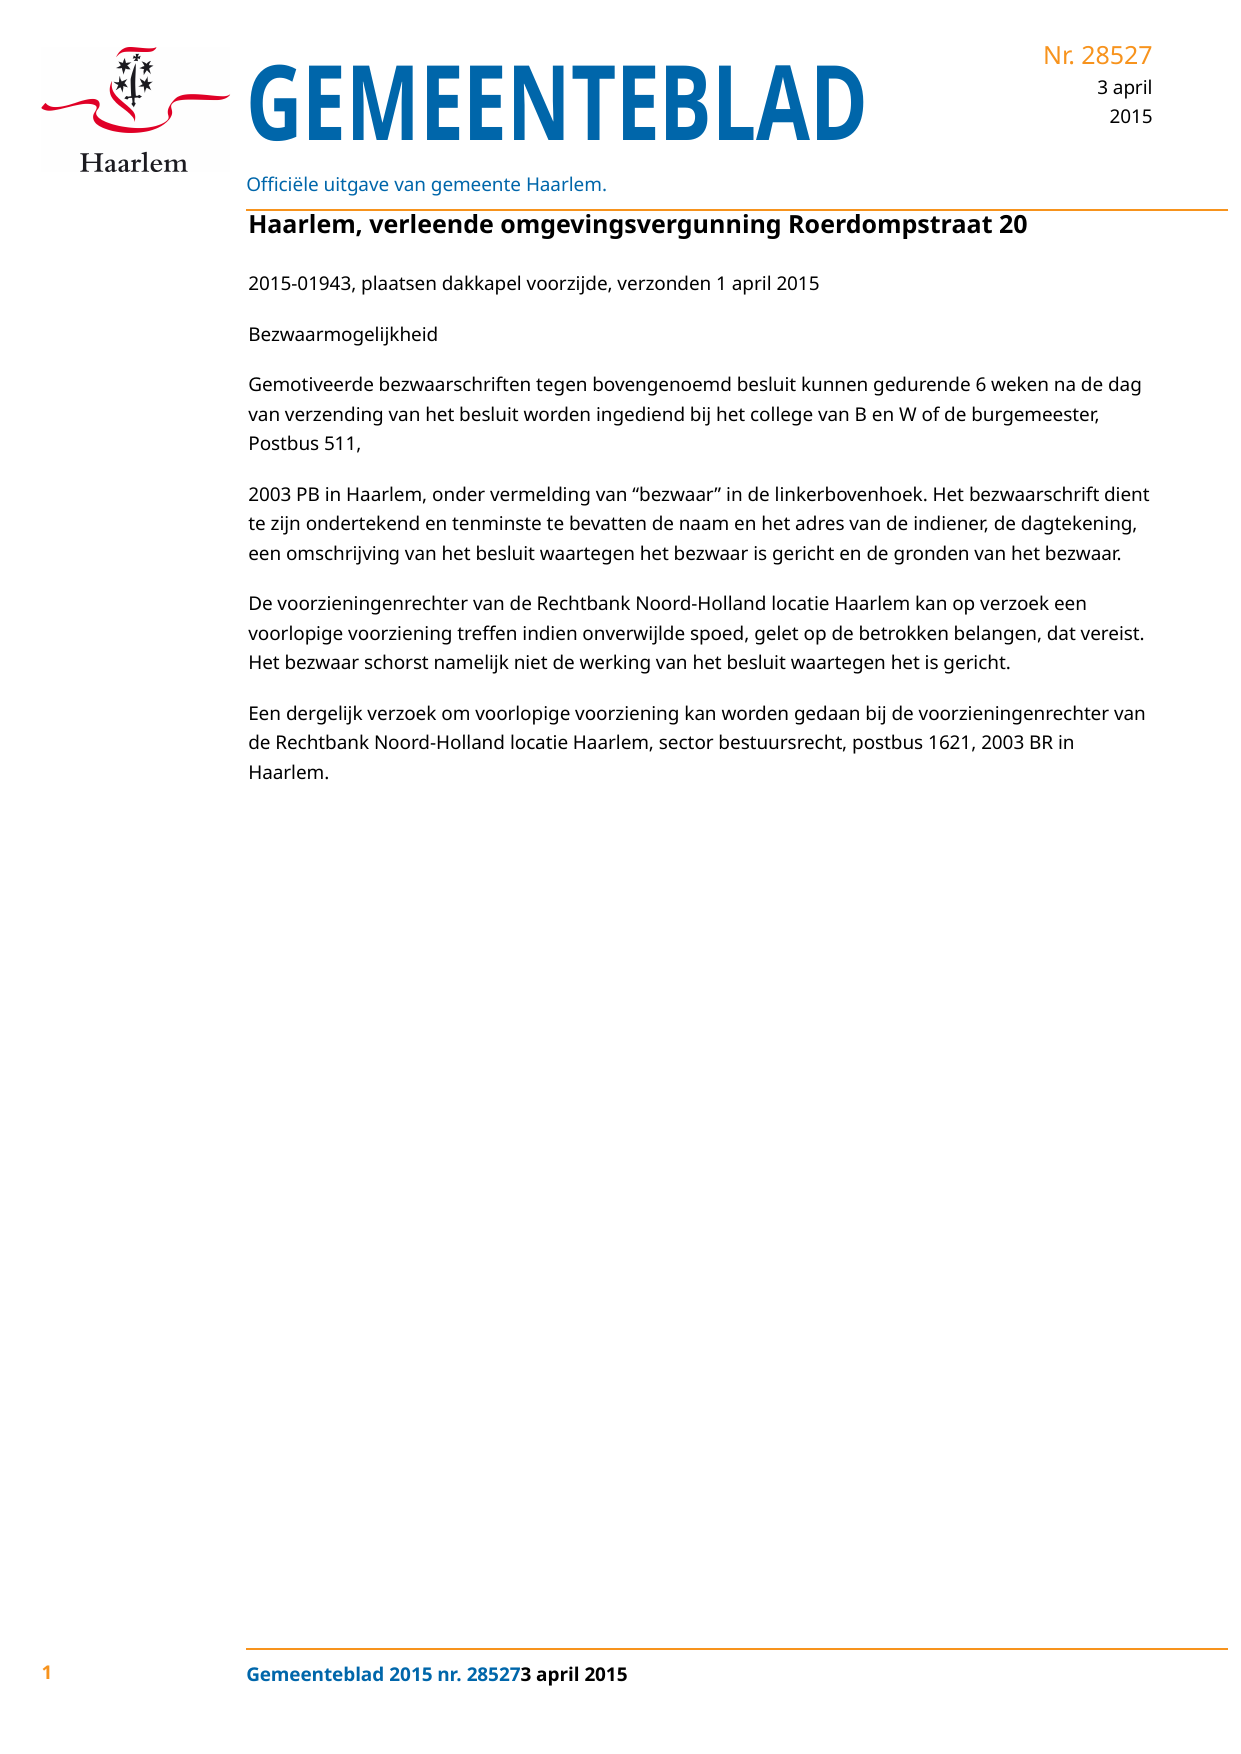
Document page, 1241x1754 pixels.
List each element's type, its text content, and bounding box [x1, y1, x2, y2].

picture [41, 47, 231, 172]
text Haarlem, verleende omgevingsvergunning Roerdompstraat 20 [248, 211, 1152, 241]
text Bezwaarmogelijkheid [248, 321, 1152, 346]
text De voorzieningenrechter van de Rechtbank Noord-Holland locatie Haarlem kan op verzoek een voorlopige voorziening treffen indien onverwijlde spoed, gelet op de betrokken belangen, dat vereist. Het bezwaar schorst namelijk niet de werking van het besluit waartegen het is gericht. [248, 590, 1152, 675]
text 2015-01943, plaatsen dakkapel voorzijde, verzonden 1 april 2015 [248, 270, 1152, 296]
text Een dergelijk verzoek om voorlopige voorziening kan worden gedaan bij de voorzieningenrechter van de Rechtbank Noord-Holland locatie Haarlem, sector bestuursrecht, postbus 1621, 2003 BR in Haarlem. [248, 700, 1152, 785]
text 2003 PB in Haarlem, onder vermelding van “bezwaar” in de linkerbovenhoek. Het bezwaarschrift dient te zijn ondertekend en tenminste te bevatten de naam en het adres van de indiener, de dagtekening, een omschrijving van het besluit waartegen het bezwaar is gericht en de gronden van het bezwaar. [248, 481, 1152, 566]
text Gemotiveerde bezwaarschriften tegen bovengenoemd besluit kunnen gedurende 6 weken na de dag van verzending van het besluit worden ingediend bij het college van B en W of de burgemeester, Postbus 511, [248, 371, 1152, 456]
